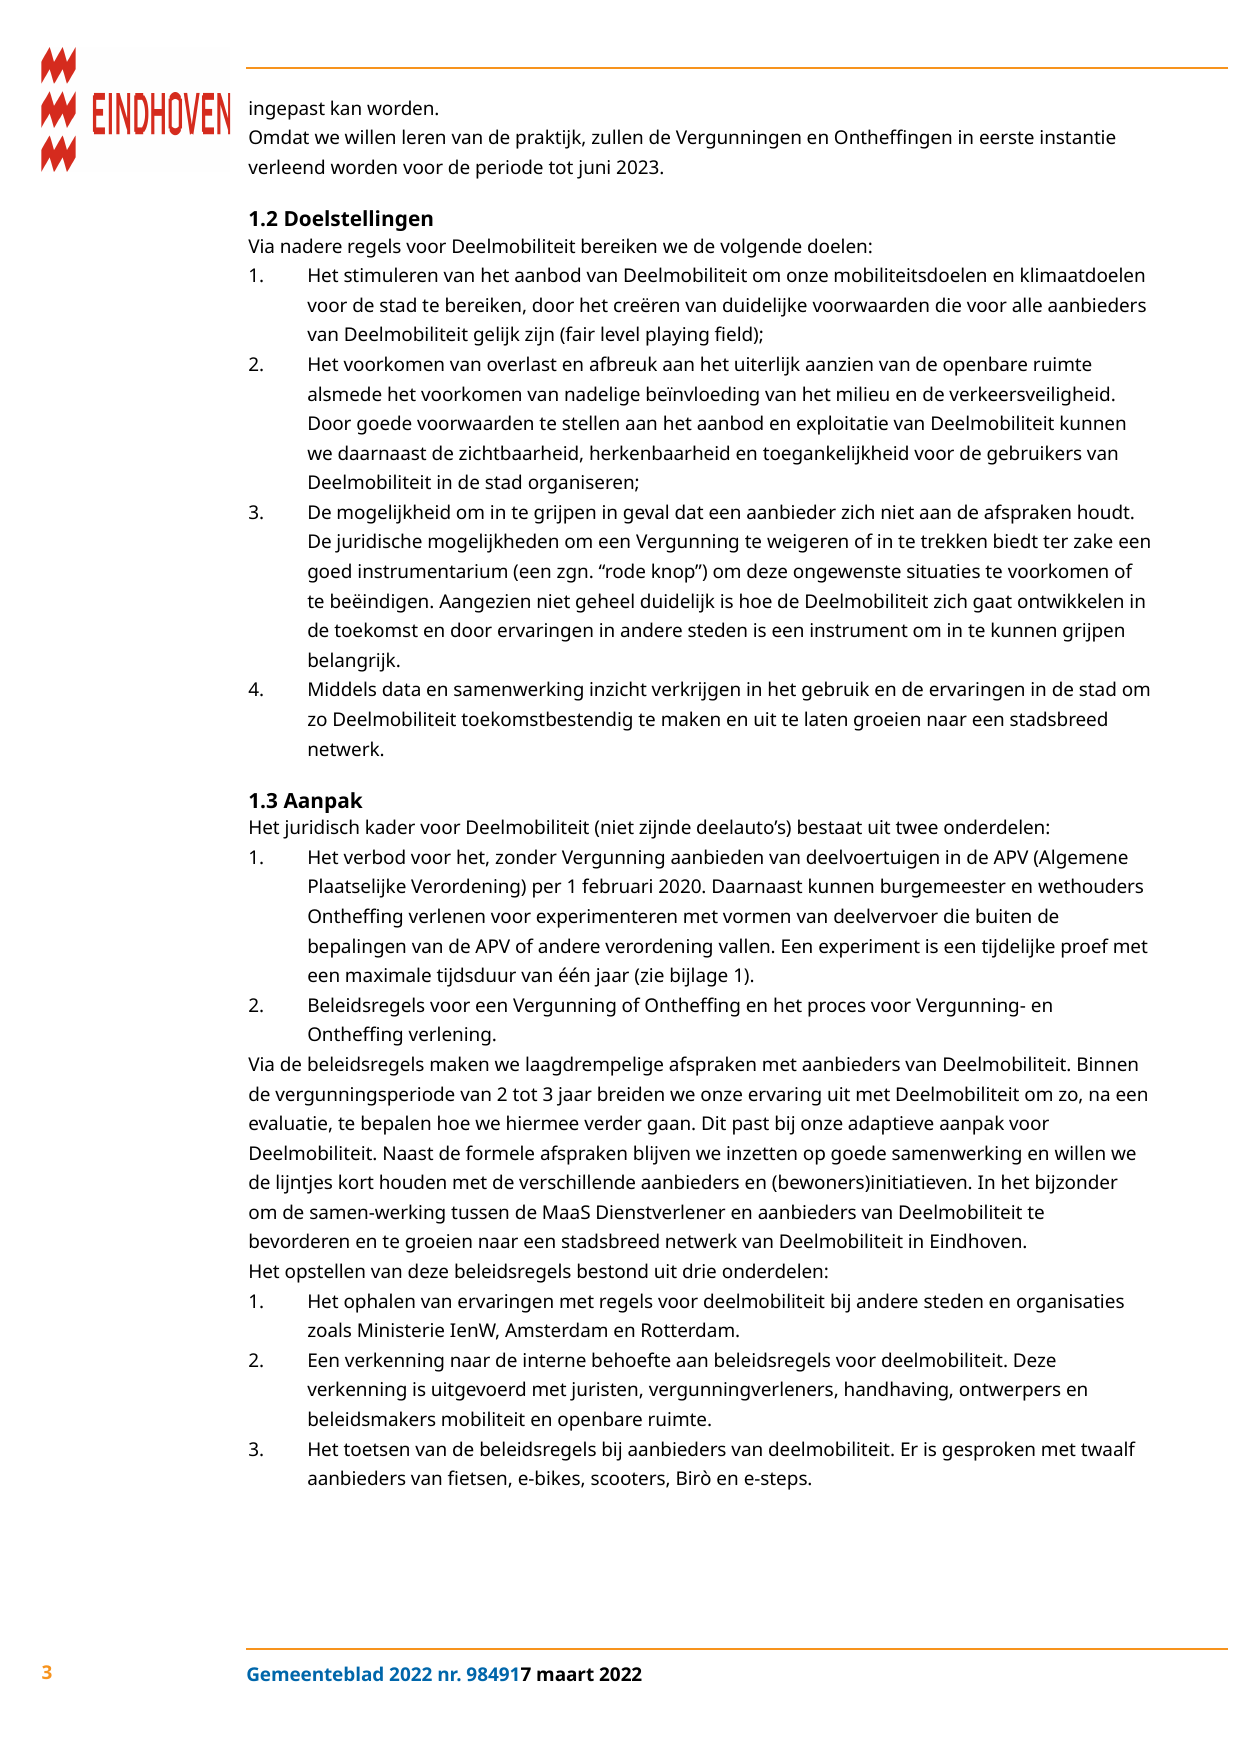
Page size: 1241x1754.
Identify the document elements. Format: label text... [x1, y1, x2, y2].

text Omdat we willen leren van de praktijk, zullen de Vergunningen en Ontheffingen in eerste instantie verleend worden voor de periode tot juni 2023. [248, 124, 1152, 180]
list Middels data en samenwerking inzicht verkrijgen in het gebruik en de ervaringen in de stad om zo Deelmobiliteit toekomstbestendig te maken en uit te laten groeien naar een stadsbreed netwerk. [248, 677, 1152, 761]
list Beleidsregels voor een Vergunning of Ontheffing en het proces voor Vergunning- en Ontheffing verlening. [248, 992, 1152, 1047]
text Via de beleidsregels maken we laagdrempelige afspraken met aanbieders van Deelmobiliteit. Binnen de vergunningsperiode van 2 tot 3 jaar breiden we onze ervaring uit met Deelmobiliteit om zo, na een evaluatie, te bepalen hoe we hiermee verder gaan. Dit past bij onze adaptieve aanpak voor Deelmobiliteit. Naast de formele afspraken blijven we inzetten op goede samenwerking en willen we de lijntjes kort houden met de verschillende aanbieders en (bewoners)initiatieven. In het bijzonder om de samen-werking tussen de MaaS Dienstverlener en aanbieders van Deelmobiliteit te bevorderen en te groeien naar een stadsbreed netwerk van Deelmobiliteit in Eindhoven. [248, 1051, 1152, 1254]
text ingepast kan worden. [248, 95, 1152, 121]
list Het voorkomen van overlast en afbreuk aan het uiterlijk aanzien van de openbare ruimte alsmede het voorkomen van nadelige beïnvloeding van het milieu en de verkeersveiligheid. Door goede voorwaarden te stellen aan het aanbod en exploitatie van Deelmobiliteit kunnen we daarnaast de zichtbaarheid, herkenbaarheid en toegankelijkheid voor de gebruikers van Deelmobiliteit in de stad organiseren; [248, 351, 1152, 495]
text 1.2 Doelstellingen [248, 204, 1152, 233]
list Het verbod voor het, zonder Vergunning aanbieden van deelvoertuigen in de APV (Algemene Plaatselijke Verordening) per 1 februari 2020. Daarnaast kunnen burgemeester en wethouders Ontheffing verlenen voor experimenteren met vormen van deelvervoer die buiten de bepalingen van de APV of andere verordening vallen. Een experiment is een tijdelijke proef met een maximale tijdsduur van één jaar (zie bijlage 1). [248, 844, 1152, 988]
list Het stimuleren van het aanbod van Deelmobiliteit om onze mobiliteitsdoelen en klimaatdoelen voor de stad te bereiken, door het creëren van duidelijke voorwaarden die voor alle aanbieders van Deelmobiliteit gelijk zijn (fair level playing field); [248, 262, 1152, 347]
picture [41, 47, 231, 172]
list Het ophalen van ervaringen met regels voor deelmobiliteit bij andere steden en organisaties zoals Ministerie IenW, Amsterdam en Rotterdam. [248, 1288, 1152, 1343]
text Het juridisch kader voor Deelmobiliteit (niet zijnde deelauto’s) bestaat uit twee onderdelen: [248, 814, 1152, 840]
text Via nadere regels voor Deelmobiliteit bereiken we de volgende doelen: [248, 233, 1152, 258]
text Het opstellen van deze beleidsregels bestond uit drie onderdelen: [248, 1258, 1152, 1284]
list Het toetsen van de beleidsregels bij aanbieders van deelmobiliteit. Er is gesproken met twaalf aanbieders van fietsen, e-bikes, scooters, Birò en e-steps. [248, 1436, 1152, 1491]
list Een verkenning naar de interne behoefte aan beleidsregels voor deelmobiliteit. Deze verkenning is uitgevoerd met juristen, vergunningverleners, handhaving, ontwerpers en beleidsmakers mobiliteit en openbare ruimte. [248, 1347, 1152, 1432]
text 1.3 Aanpak [248, 786, 1152, 814]
list De mogelijkheid om in te grijpen in geval dat een aanbieder zich niet aan de afspraken houdt. De juridische mogelijkheden om een Vergunning te weigeren of in te trekken biedt ter zake een goed instrumentarium (een zgn. “rode knop”) om deze ongewenste situaties te voorkomen of te beëindigen. Aangezien niet geheel duidelijk is hoe de Deelmobiliteit zich gaat ontwikkelen in de toekomst en door ervaringen in andere steden is een instrument om in te kunnen grijpen belangrijk. [248, 499, 1152, 673]
